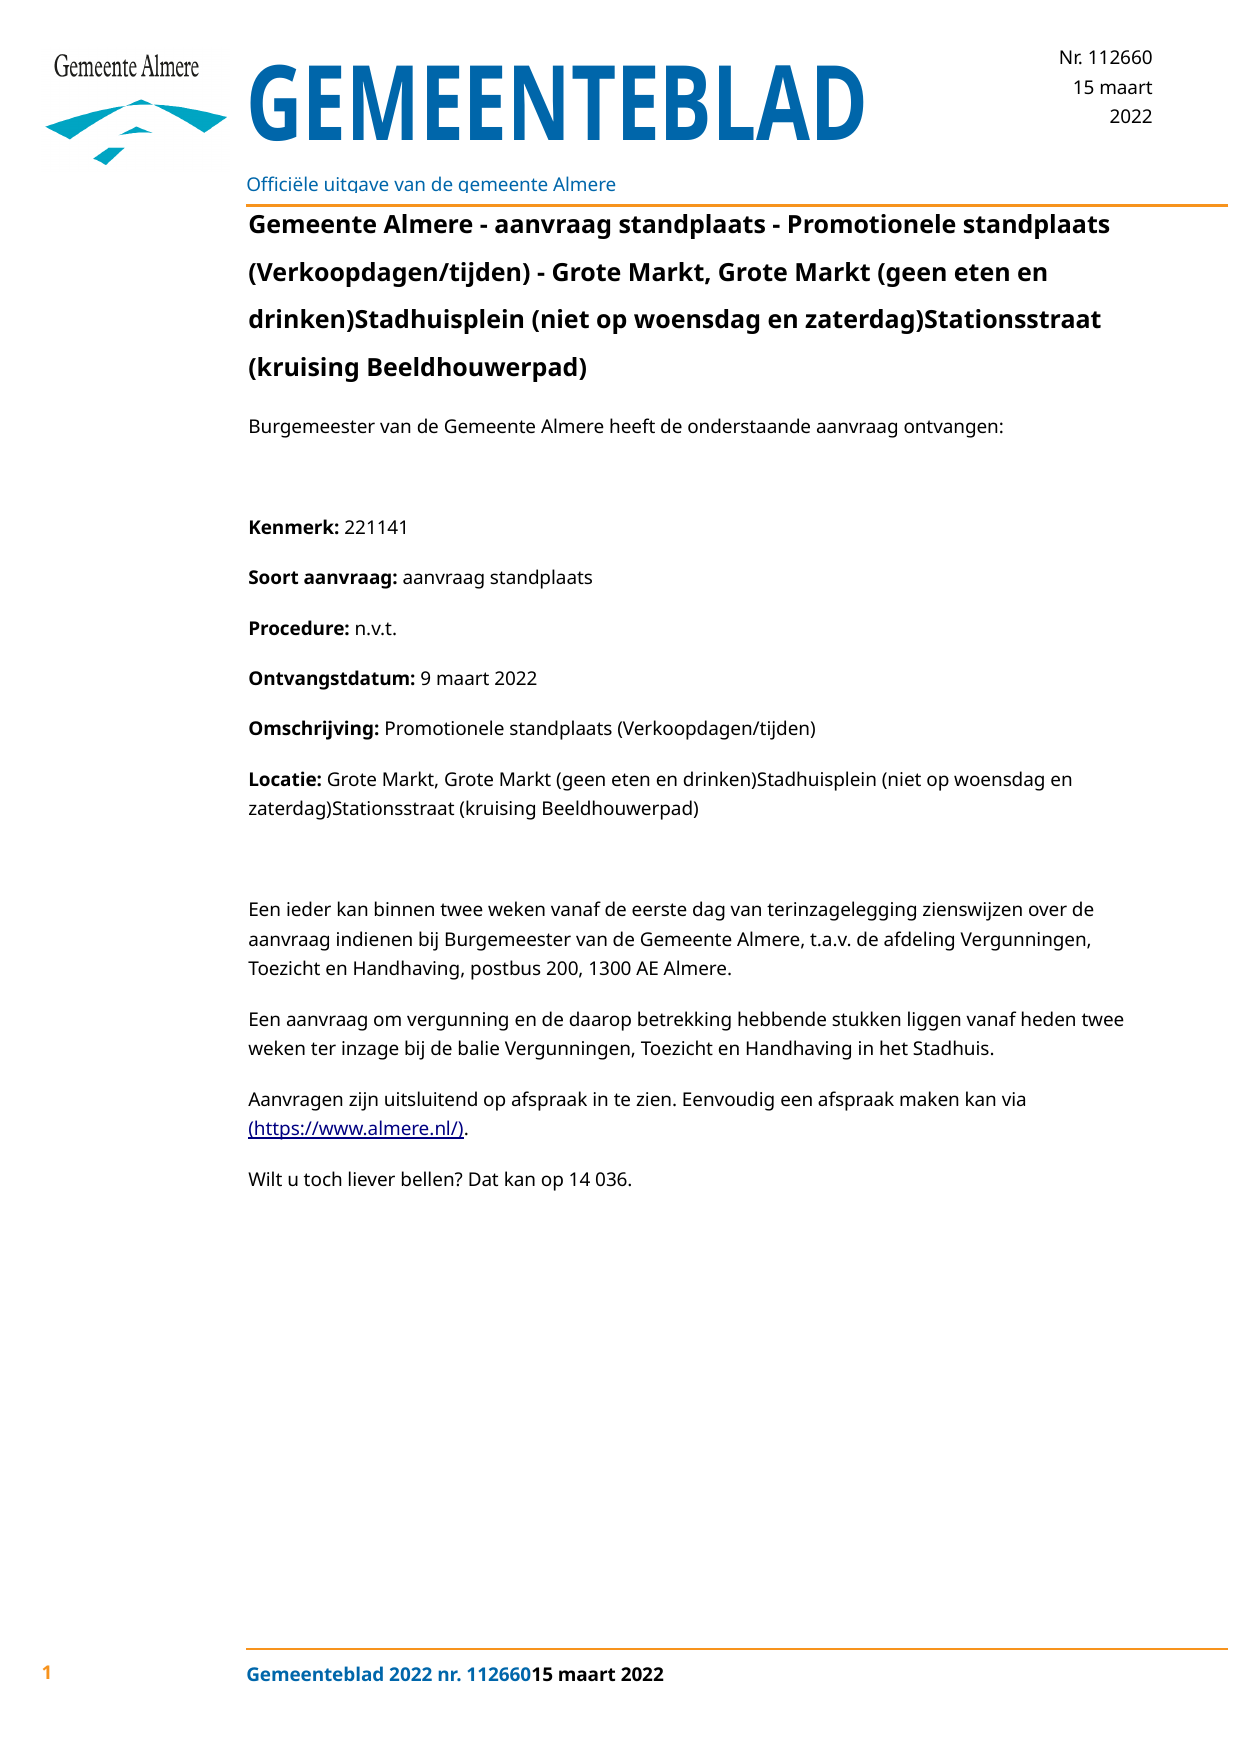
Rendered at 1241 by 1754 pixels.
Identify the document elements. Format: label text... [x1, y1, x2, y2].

text Een ieder kan binnen twee weken vanaf de eerste dag van terinzagelegging zienswijzen over de aanvraag indienen bij Burgemeester van de Gemeente Almere, t.a.v. de afdeling Vergunningen, Toezicht en Handhaving, postbus 200, 1300 AE Almere. [248, 896, 1152, 981]
text Wilt u toch liever bellen? Dat kan op 14 036. [248, 1166, 1152, 1192]
text Ontvangstdatum: 9 maart 2022 [248, 665, 1152, 691]
text Gemeente Almere - aanvraag standplaats - Promotionele standplaats (Verkoopdagen/tijden) - Grote Markt, Grote Markt (geen eten en drinken)Stadhuisplein (niet op woensdag en zaterdag)Stationsstraat (kruising Beeldhouwerpad) [248, 207, 1152, 384]
text Procedure: n.v.t. [248, 615, 1152, 641]
text Aanvragen zijn uitsluitend op afspraak in te zien. Eenvoudig een afspraak maken kan via (https://www.almere.nl/). [248, 1086, 1152, 1141]
picture [41, 47, 231, 172]
text Een aanvraag om vergunning en de daarop betrekking hebbende stukken liggen vanaf heden twee weken ter inzage bij de balie Vergunningen, Toezicht en Handhaving in het Stadhuis. [248, 1006, 1152, 1061]
text Soort aanvraag: aanvraag standplaats [248, 564, 1152, 590]
text Kenmerk: 221141 [248, 514, 1152, 540]
text Omschrijving: Promotionele standplaats (Verkoopdagen/tijden) [248, 716, 1152, 741]
text Locatie: Grote Markt, Grote Markt (geen eten en drinken)Stadhuisplein (niet op woensdag en zaterdag)Stationsstraat (kruising Beeldhouwerpad) [248, 766, 1152, 821]
text Burgemeester van de Gemeente Almere heeft de onderstaande aanvraag ontvangen: [248, 413, 1152, 439]
